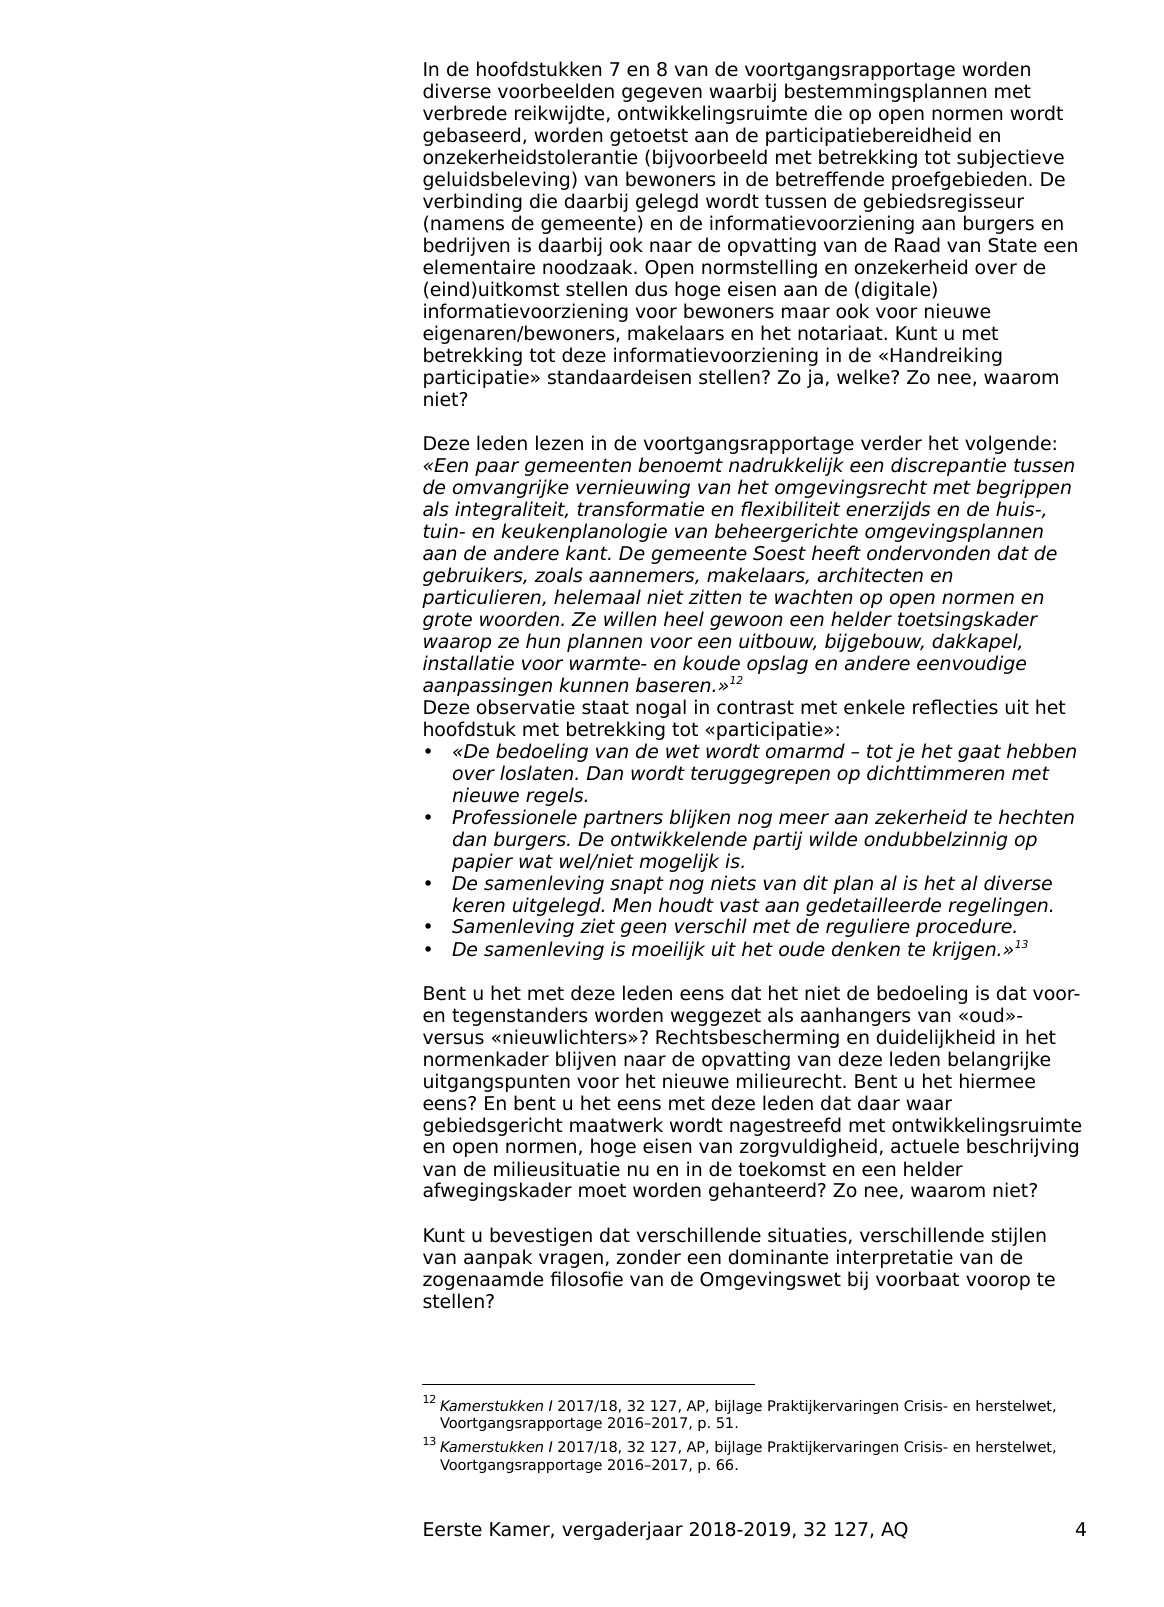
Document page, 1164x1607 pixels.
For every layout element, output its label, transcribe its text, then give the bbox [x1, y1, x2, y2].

text • De samenleving snapt nog niets van dit plan al is het al diverse keren uitgelegd. Men houdt vast aan gedetailleerde regelingen. [422, 872, 1087, 916]
text Bent u het met deze leden eens dat het niet de bedoeling is dat voor- en tegenstanders worden weggezet als aanhangers van «oud»- versus «nieuwlichters»? Rechtsbescherming en duidelijkheid in het normenkader blijven naar de opvatting van deze leden belangrijke uitgangspunten voor het nieuwe milieurecht. Bent u het hiermee eens? En bent u het eens met deze leden dat daar waar gebiedsgericht maatwerk wordt nagestreefd met ontwikkelingsruimte en open normen, hoge eisen van zorgvuldigheid, actuele beschrijving van de milieusituatie nu en in de toekomst en een helder afwegingskader moet worden gehanteerd? Zo nee, waarom niet? [422, 983, 1087, 1202]
text In de hoofdstukken 7 en 8 van de voortgangsrapportage worden diverse voorbeelden gegeven waarbij bestemmingsplannen met verbrede reikwijdte, ontwikkelingsruimte die op open normen wordt gebaseerd, worden getoetst aan de participatiebereidheid en onzekerheidstolerantie (bijvoorbeeld met betrekking tot subjectieve geluidsbeleving) van bewoners in de betreffende proefgebieden. De verbinding die daarbij gelegd wordt tussen de gebiedsregisseur (namens de gemeente) en de informatievoorziening aan burgers en bedrijven is daarbij ook naar de opvatting van de Raad van State een elementaire noodzaak. Open normstelling en onzekerheid over de (eind)uitkomst stellen dus hoge eisen aan de (digitale) informatievoorziening voor bewoners maar ook voor nieuwe eigenaren/bewoners, makelaars en het notariaat. Kunt u met betrekking tot deze informatievoorziening in de «Handreiking participatie» standaardeisen stellen? Zo ja, welke? Zo nee, waarom niet? [422, 59, 1087, 411]
text • Professionele partners blijken nog meer aan zekerheid te hechten dan burgers. De ontwikkelende partij wilde ondubbelzinnig op papier wat wel/niet mogelijk is. [422, 807, 1087, 872]
text Kunt u bevestigen dat verschillende situaties, verschillende stijlen van aanpak vragen, zonder een dominante interpretatie van de zogenaamde filosofie van de Omgevingswet bij voorbaat voorop te stellen? [422, 1224, 1087, 1312]
text Deze leden lezen in de voortgangsrapportage verder het volgende: «Een paar gemeenten benoemt nadrukkelijk een discrepantie tussen de omvangrijke vernieuwing van het omgevingsrecht met begrippen als integraliteit, transformatie en flexibiliteit enerzijds en de huis-, tuin- en keukenplanologie van beheergerichte omgevingsplannen aan de andere kant. De gemeente Soest heeft ondervonden dat de gebruikers, zoals aannemers, makelaars, architecten en particulieren, helemaal niet zitten te wachten op open normen en grote woorden. Ze willen heel gewoon een helder toetsingskader waarop ze hun plannen voor een uitbouw, bijgebouw, dakkapel, installatie voor warmte- en koude opslag en andere eenvoudige aanpassingen kunnen baseren.» [422, 433, 1087, 697]
text • «De bedoeling van de wet wordt omarmd – tot je het gaat hebben over loslaten. Dan wordt teruggegrepen op dichttimmeren met nieuwe regels. [422, 741, 1087, 807]
text Kamerstukken I 2017/18, 32 127, AP, bijlage Praktijkervaringen Crisis- en herstelwet, Voortgangsrapportage 2016–2017, p. 51. [422, 1393, 1087, 1432]
text • De samenleving is moeilijk uit het oude denken te krijgen.» [422, 938, 1087, 960]
text • Samenleving ziet geen verschil met de reguliere procedure. [422, 916, 1087, 938]
text Deze observatie staat nogal in contrast met enkele reflecties uit het hoofdstuk met betrekking tot «participatie»: [422, 697, 1087, 741]
text Kamerstukken I 2017/18, 32 127, AP, bijlage Praktijkervaringen Crisis- en herstelwet, Voortgangsrapportage 2016–2017, p. 66. [422, 1435, 1087, 1474]
